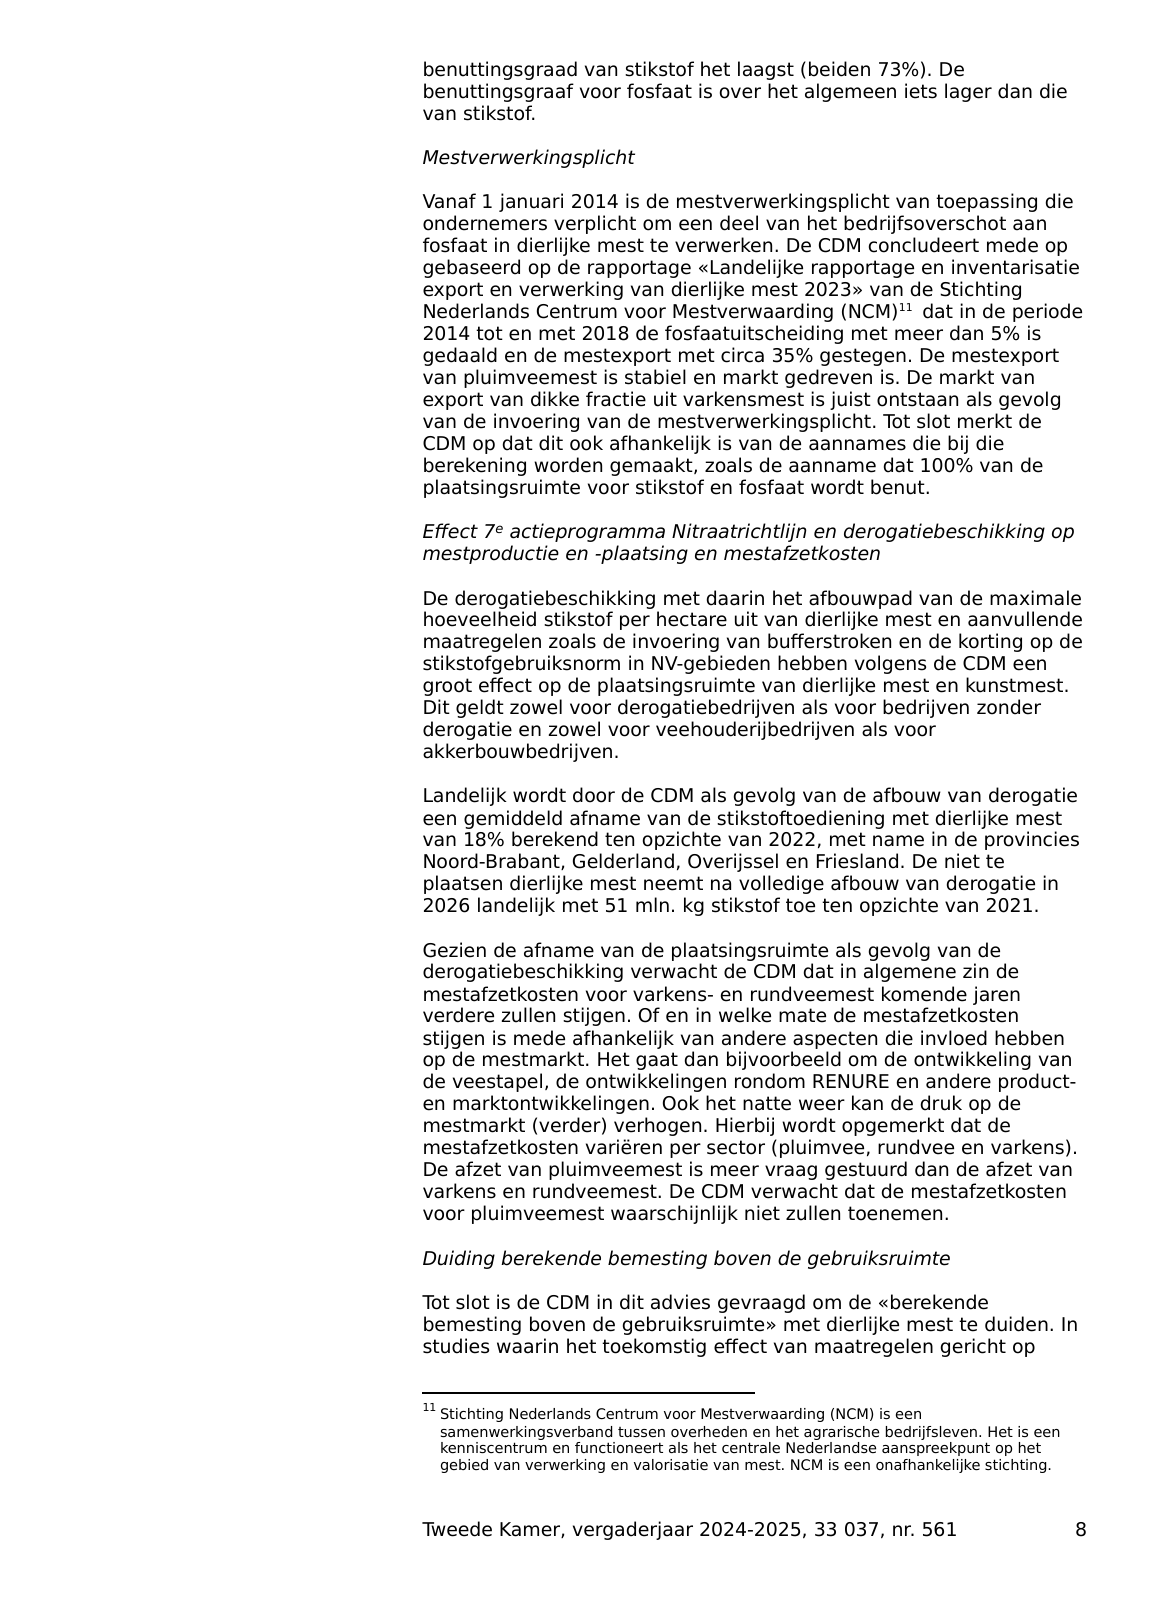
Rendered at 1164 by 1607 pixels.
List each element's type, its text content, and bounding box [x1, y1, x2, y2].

subtitle Duiding berekende bemesting boven de gebruiksruimte [422, 1247, 1087, 1269]
text Tot slot is de CDM in dit advies gevraagd om de «berekende bemesting boven de gebruiksruimte» met dierlijke mest te duiden. In studies waarin het toekomstig effect van maatregelen gericht op [422, 1292, 1087, 1357]
text De derogatiebeschikking met daarin het afbouwpad van de maximale hoeveelheid stikstof per hectare uit van dierlijke mest en aanvullende maatregelen zoals de invoering van bufferstroken en de korting op de stikstofgebruiksnorm in NV-gebieden hebben volgens de CDM een groot effect op de plaatsingsruimte van dierlijke mest en kunstmest. Dit geldt zowel voor derogatiebedrijven als voor bedrijven zonder derogatie en zowel voor veehouderijbedrijven als voor akkerbouwbedrijven. [422, 587, 1087, 763]
text Stichting Nederlands Centrum voor Mestverwaarding (NCM) is een samenwerkingsverband tussen overheden en het agrarische bedrijfsleven. Het is een kenniscentrum en functioneert als het centrale Nederlandse aanspreekpunt op het gebied van verwerking en valorisatie van mest. NCM is een onafhankelijke stichting. [422, 1402, 1087, 1474]
subtitle Mestverwerkingsplicht [422, 147, 1087, 169]
text benuttingsgraad van stikstof het laagst (beiden 73%). De benuttingsgraaf voor fosfaat is over het algemeen iets lager dan die van stikstof. [422, 59, 1087, 125]
text Landelijk wordt door de CDM als gevolg van de afbouw van derogatie een gemiddeld afname van de stikstoftoediening met dierlijke mest van 18% berekend ten opzichte van 2022, met name in de provincies Noord-Brabant, Gelderland, Overijssel en Friesland. De niet te plaatsen dierlijke mest neemt na volledige afbouw van derogatie in 2026 landelijk met 51 mln. kg stikstof toe ten opzichte van 2021. [422, 785, 1087, 917]
subtitle Effect 7e actieprogramma Nitraatrichtlijn en derogatiebeschikking op mestproductie en -plaatsing en mestafzetkosten [422, 521, 1087, 565]
text Gezien de afname van de plaatsingsruimte als gevolg van de derogatiebeschikking verwacht de CDM dat in algemene zin de mestafzetkosten voor varkens- en rundveemest komende jaren verdere zullen stijgen. Of en in welke mate de mestafzetkosten stijgen is mede afhankelijk van andere aspecten die invloed hebben op de mestmarkt. Het gaat dan bijvoorbeeld om de ontwikkeling van de veestapel, de ontwikkelingen rondom RENURE en andere product- en marktontwikkelingen. Ook het natte weer kan de druk op de mestmarkt (verder) verhogen. Hierbij wordt opgemerkt dat de mestafzetkosten variëren per sector (pluimvee, rundvee en varkens). De afzet van pluimveemest is meer vraag gestuurd dan de afzet van varkens en rundveemest. De CDM verwacht dat de mestafzetkosten voor pluimveemest waarschijnlijk niet zullen toenemen. [422, 939, 1087, 1225]
text Vanaf 1 januari 2014 is de mestverwerkingsplicht van toepassing die ondernemers verplicht om een deel van het bedrijfsoverschot aan fosfaat in dierlijke mest te verwerken. De CDM concludeert mede op gebaseerd op de rapportage «Landelijke rapportage en inventarisatie export en verwerking van dierlijke mest 2023» van de Stichting Nederlands Centrum voor Mestverwaarding (NCM) dat in de periode 2014 tot en met 2018 de fosfaatuitscheiding met meer dan 5% is gedaald en de mestexport met circa 35% gestegen. De mestexport van pluimveemest is stabiel en markt gedreven is. De markt van export van dikke fractie uit varkensmest is juist ontstaan als gevolg van de invoering van de mestverwerkingsplicht. Tot slot merkt de CDM op dat dit ook afhankelijk is van de aannames die bij die berekening worden gemaakt, zoals de aanname dat 100% van de plaatsingsruimte voor stikstof en fosfaat wordt benut. [422, 191, 1087, 499]
